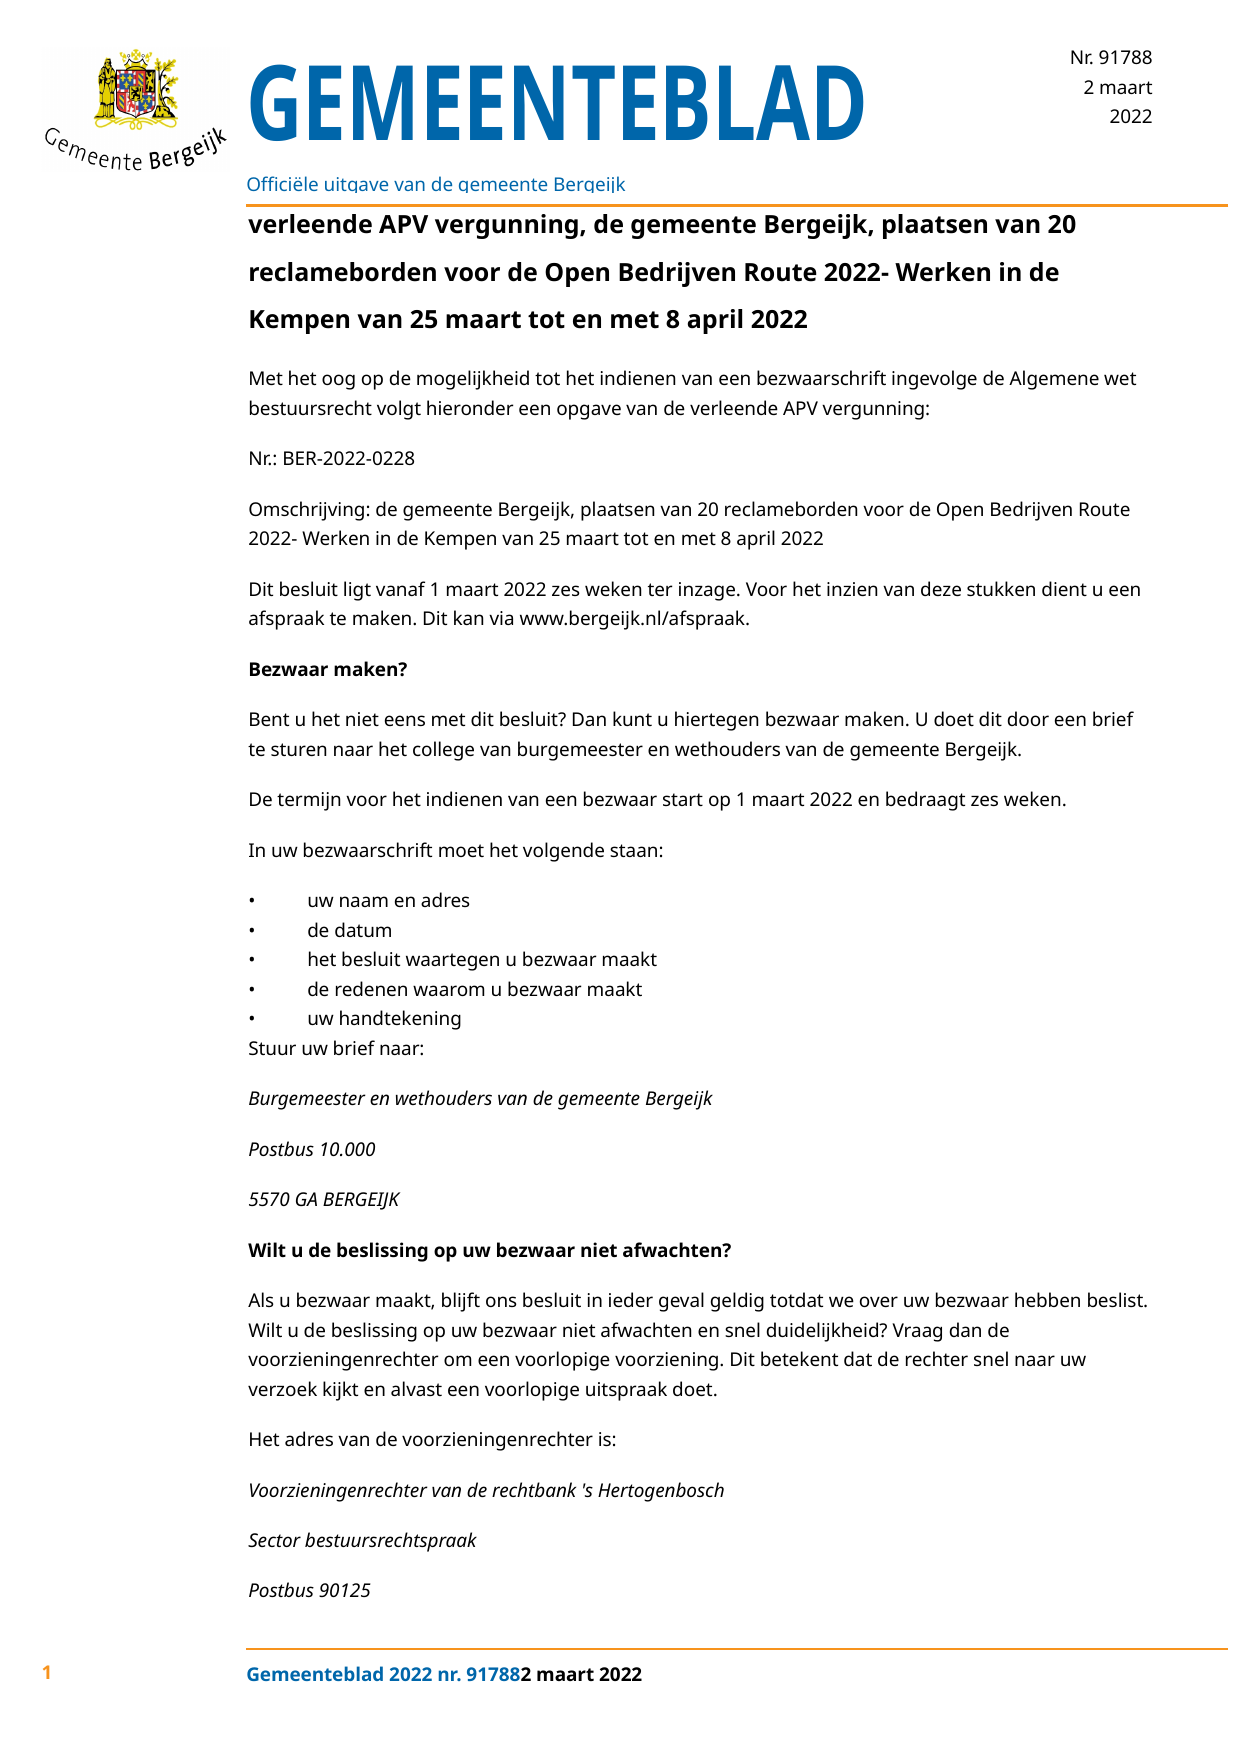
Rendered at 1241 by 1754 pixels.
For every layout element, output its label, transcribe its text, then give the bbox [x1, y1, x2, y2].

text Stuur uw brief naar: [248, 1035, 1152, 1061]
text verleende APV vergunning, de gemeente Bergeijk, plaatsen van 20 reclameborden voor de Open Bedrijven Route 2022- Werken in de Kempen van 25 maart tot en met 8 april 2022 [248, 207, 1152, 336]
text Voorzieningenrechter van de rechtbank 's Hertogenbosch [248, 1477, 1152, 1502]
text Nr.: BER-2022-0228 [248, 446, 1152, 471]
text Postbus 90125 [248, 1578, 1152, 1603]
text Als u bezwaar maakt, blijft ons besluit in ieder geval geldig totdat we over uw bezwaar hebben beslist. Wilt u de beslissing op uw bezwaar niet afwachten en snel duidelijkheid? Vraag dan de voorzieningenrechter om een voorlopige voorziening. Dit betekent dat de rechter snel naar uw verzoek kijkt en alvast een voorlopige uitspraak doet. [248, 1287, 1152, 1402]
text Wilt u de beslissing op uw bezwaar niet afwachten? [248, 1237, 1152, 1262]
text Omschrijving: de gemeente Bergeijk, plaatsen van 20 reclameborden voor de Open Bedrijven Route 2022- Werken in de Kempen van 25 maart tot en met 8 april 2022 [248, 496, 1152, 551]
list het besluit waartegen u bezwaar maakt [248, 946, 1152, 972]
text Met het oog op de mogelijkheid tot het indienen van een bezwaarschrift ingevolge de Algemene wet bestuursrecht volgt hieronder een opgave van de verleende APV vergunning: [248, 366, 1152, 421]
text In uw bezwaarschrift moet het volgende staan: [248, 837, 1152, 862]
text Dit besluit ligt vanaf 1 maart 2022 zes weken ter inzage. Voor het inzien van deze stukken dient u een afspraak te maken. Dit kan via www.bergeijk.nl/afspraak. [248, 576, 1152, 631]
picture [41, 47, 231, 172]
list de datum [248, 917, 1152, 942]
text 5570 GA BERGEIJK [248, 1186, 1152, 1212]
text Bent u het niet eens met dit besluit? Dan kunt u hiertegen bezwaar maken. U doet dit door een brief te sturen naar het college van burgemeester en wethouders van de gemeente Bergeijk. [248, 706, 1152, 762]
text Bezwaar maken? [248, 656, 1152, 682]
text Het adres van de voorzieningenrechter is: [248, 1426, 1152, 1452]
list uw naam en adres [248, 887, 1152, 913]
list de redenen waarom u bezwaar maakt [248, 976, 1152, 1002]
text Burgemeester en wethouders van de gemeente Bergeijk [248, 1086, 1152, 1111]
text De termijn voor het indienen van een bezwaar start op 1 maart 2022 en bedraagt zes weken. [248, 786, 1152, 812]
text Postbus 10.000 [248, 1136, 1152, 1162]
text Sector bestuursrechtspraak [248, 1527, 1152, 1553]
list uw handtekening [248, 1006, 1152, 1031]
